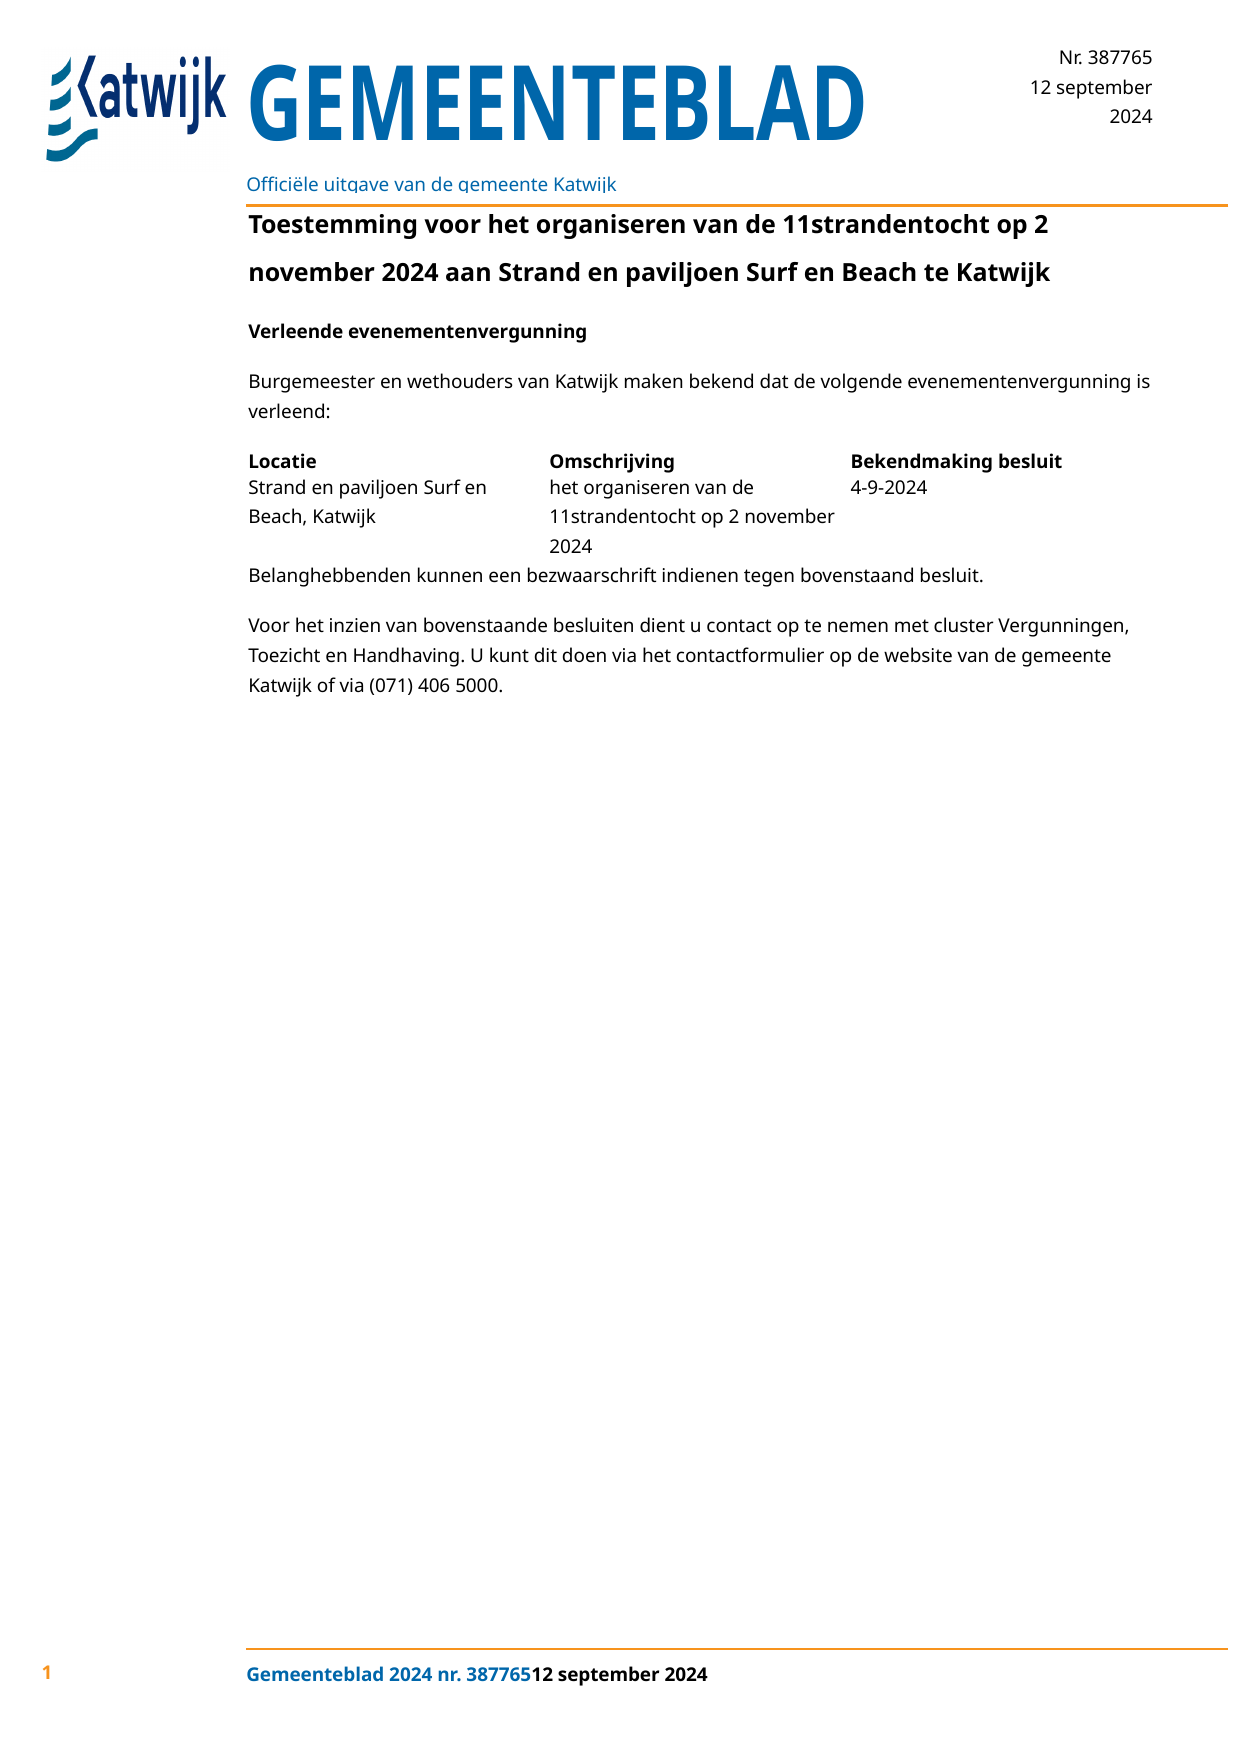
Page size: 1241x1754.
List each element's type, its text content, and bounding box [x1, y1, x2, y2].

table_cell het organiseren van de 11strandentocht op 2 november 2024 [549, 474, 850, 559]
table_header Bekendmaking besluit [850, 449, 1152, 474]
text Verleende evenementenvergunning [248, 318, 1152, 344]
text Belanghebbenden kunnen een bezwaarschrift indienen tegen bovenstaand besluit. [248, 562, 1152, 588]
picture [41, 47, 231, 172]
text Toestemming voor het organiseren van de 11strandentocht op 2 november 2024 aan Strand en paviljoen Surf en Beach te Katwijk [248, 207, 1152, 288]
table_header Omschrijving [549, 449, 850, 474]
text Burgemeester en wethouders van Katwijk maken bekend dat de volgende evenementenvergunning is verleend: [248, 368, 1152, 424]
table_cell 4-9-2024 [850, 474, 1152, 559]
text Voor het inzien van bovenstaande besluiten dient u contact op te nemen met cluster Vergunningen, Toezicht en Handhaving. U kunt dit doen via het contactformulier op de website van de gemeente Katwijk of via (071) 406 5000. [248, 613, 1152, 698]
table_header Locatie [248, 449, 549, 474]
table_cell Strand en paviljoen Surf en Beach, Katwijk [248, 474, 549, 559]
